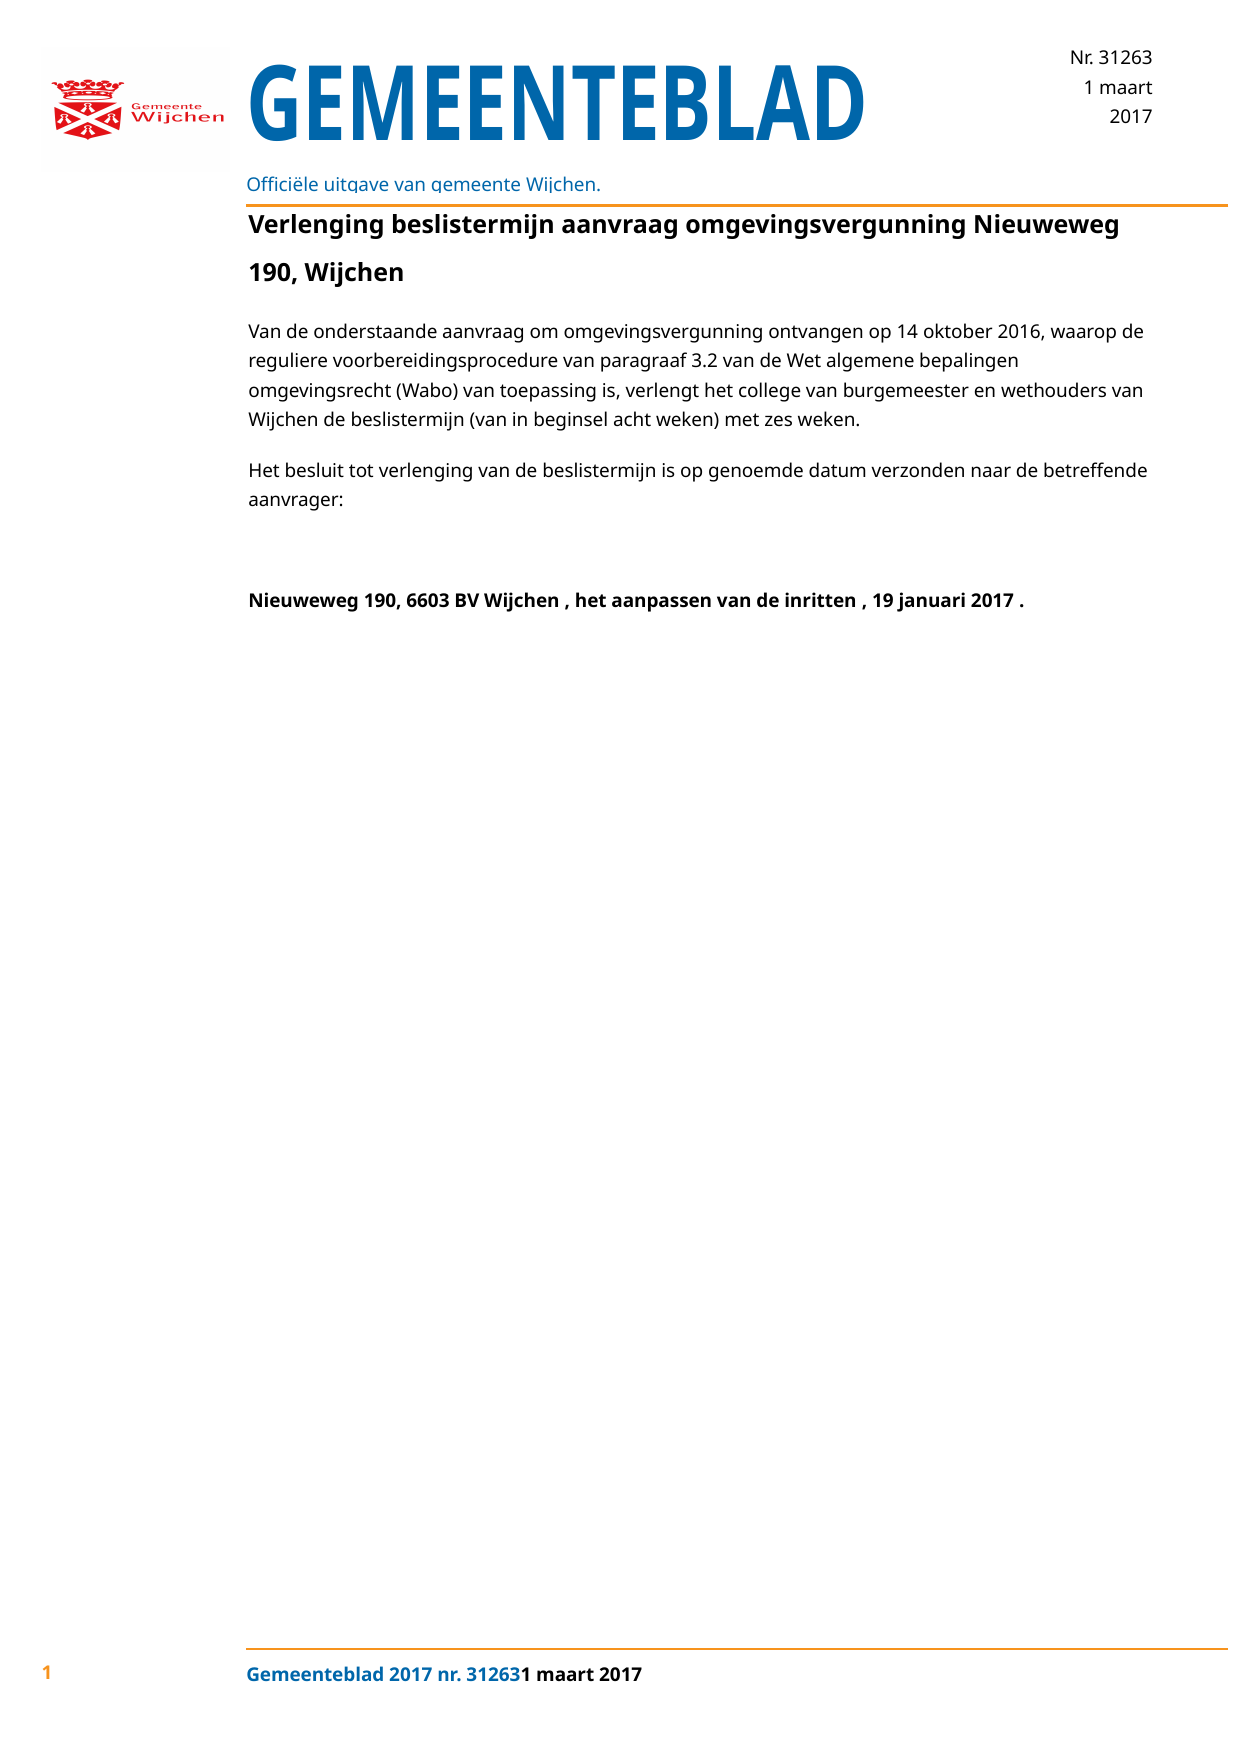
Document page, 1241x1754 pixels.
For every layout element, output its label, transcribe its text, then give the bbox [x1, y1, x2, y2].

text Het besluit tot verlenging van de beslistermijn is op genoemde datum verzonden naar de betreffende aanvrager: [248, 457, 1152, 512]
text Verlenging beslistermijn aanvraag omgevingsvergunning Nieuweweg 190, Wijchen [248, 207, 1152, 288]
text Van de onderstaande aanvraag om omgevingsvergunning ontvangen op 14 oktober 2016, waarop de reguliere voorbereidingsprocedure van paragraaf 3.2 van de Wet algemene bepalingen omgevingsrecht (Wabo) van toepassing is, verlengt het college van burgemeester en wethouders van Wijchen de beslistermijn (van in beginsel acht weken) met zes weken. [248, 318, 1152, 432]
picture [41, 47, 231, 172]
text Nieuweweg 190, 6603 BV Wijchen , het aanpassen van de inritten , 19 januari 2017 . [248, 587, 1152, 613]
